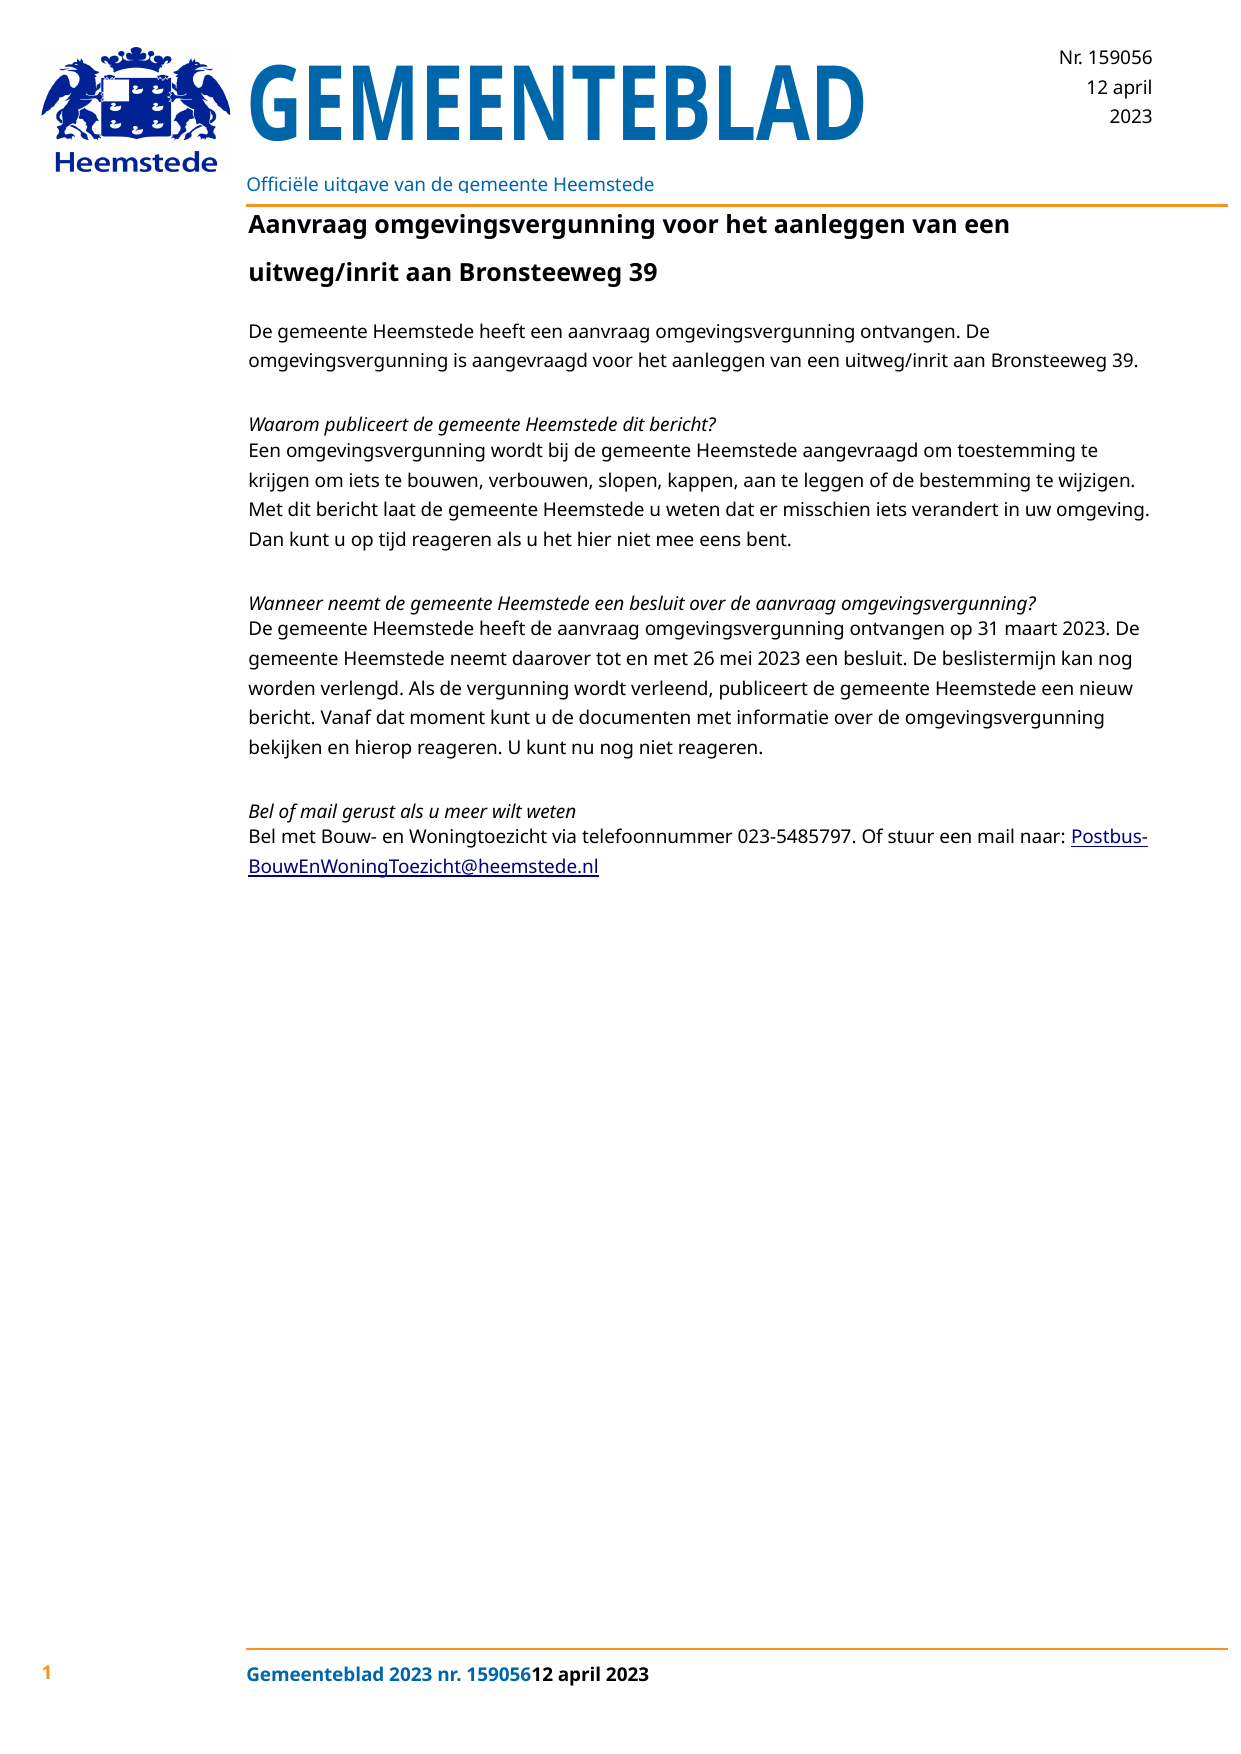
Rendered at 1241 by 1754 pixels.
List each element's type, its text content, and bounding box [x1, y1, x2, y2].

text De gemeente Heemstede heeft een aanvraag omgevingsvergunning ontvangen. De omgevingsvergunning is aangevraagd voor het aanleggen van een uitweg/inrit aan Bronsteeweg 39. [248, 318, 1152, 373]
text Bel met Bouw- en Woningtoezicht via telefoonnummer 023-5485797. Of stuur een mail naar: Postbus-BouwEnWoningToezicht@heemstede.nl [248, 824, 1152, 879]
text Aanvraag omgevingsvergunning voor het aanleggen van een uitweg/inrit aan Bronsteeweg 39 [248, 207, 1152, 288]
text De gemeente Heemstede heeft de aanvraag omgevingsvergunning ontvangen op 31 maart 2023. De gemeente Heemstede neemt daarover tot en met 26 mei 2023 een besluit. De beslistermijn kan nog worden verlengd. Als de vergunning wordt verleend, publiceert de gemeente Heemstede een nieuw bericht. Vanaf dat moment kunt u de documenten met informatie over de omgevingsvergunning bekijken en hierop reageren. U kunt nu nog niet reageren. [248, 616, 1152, 760]
text Bel of mail gerust als u meer wilt weten [248, 798, 1152, 824]
text Wanneer neemt de gemeente Heemstede een besluit over de aanvraag omgevingsvergunning? [248, 590, 1152, 616]
text Waarom publiceert de gemeente Heemstede dit bericht? [248, 411, 1152, 437]
text Een omgevingsvergunning wordt bij de gemeente Heemstede aangevraagd om toestemming te krijgen om iets te bouwen, verbouwen, slopen, kappen, aan te leggen of de bestemming te wijzigen. Met dit bericht laat de gemeente Heemstede u weten dat er misschien iets verandert in uw omgeving. Dan kunt u op tijd reageren als u het hier niet mee eens bent. [248, 437, 1152, 552]
picture [41, 47, 231, 172]
